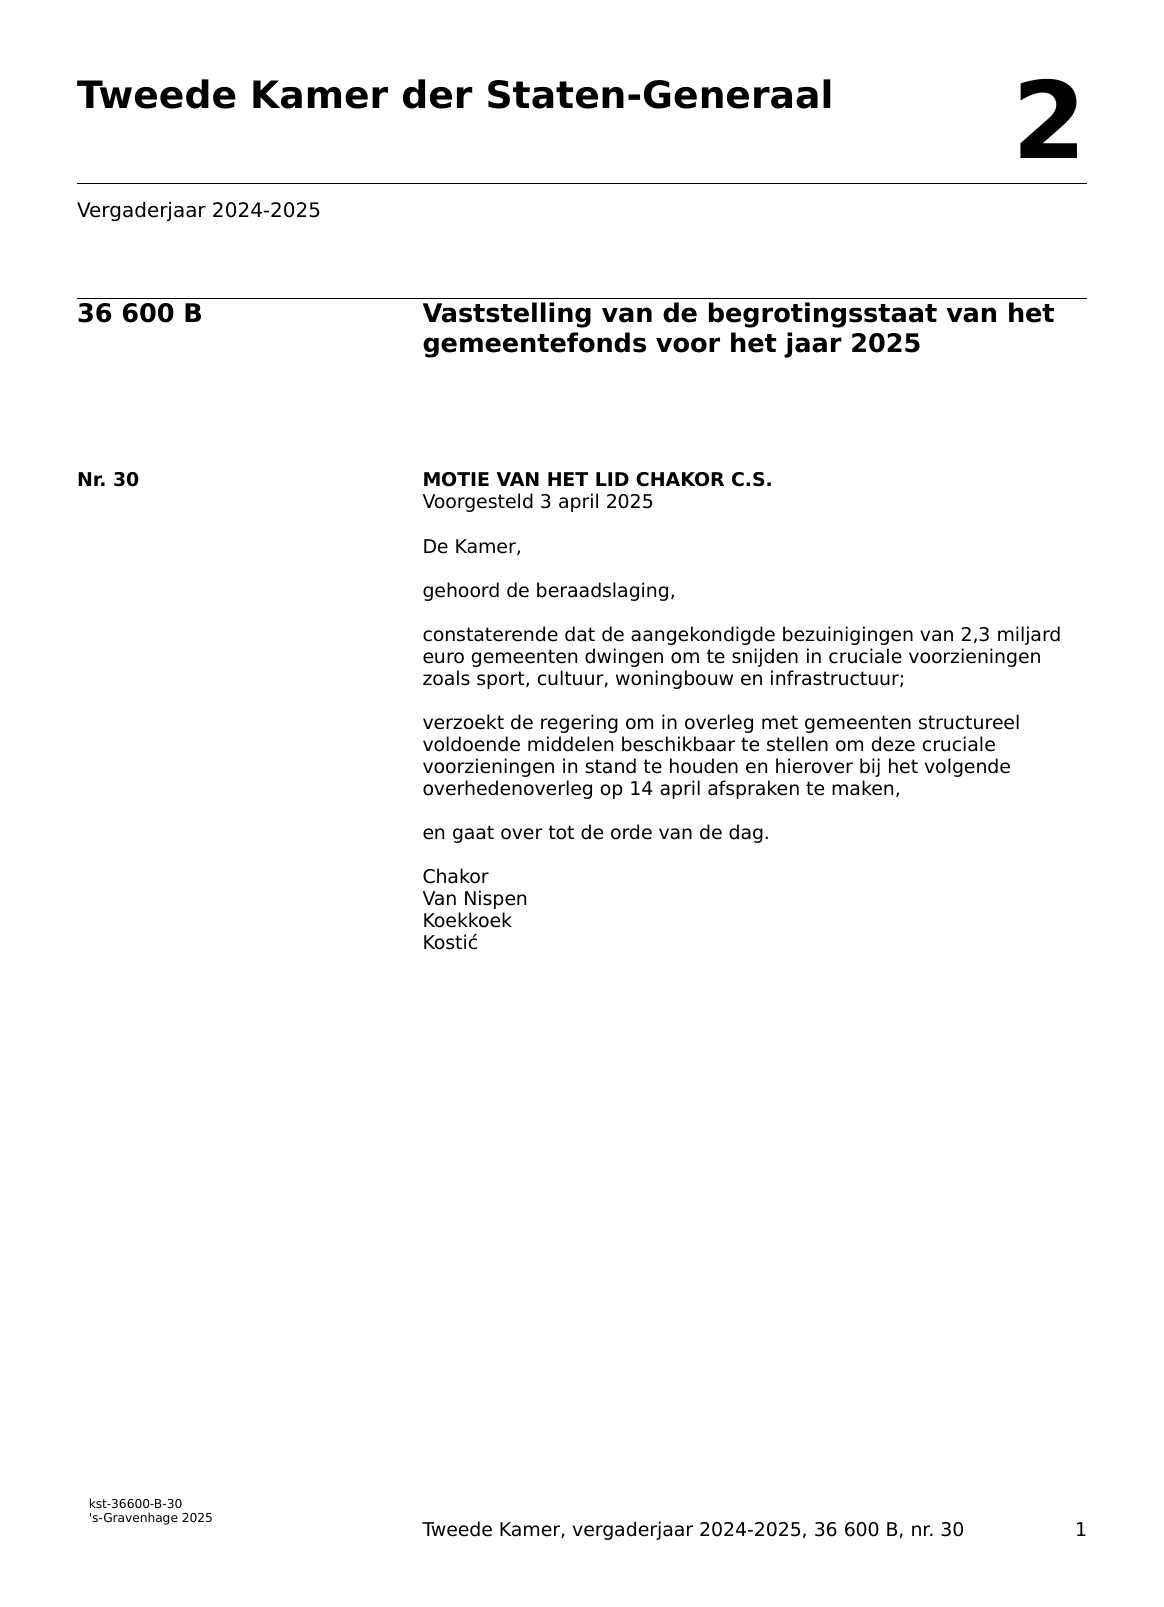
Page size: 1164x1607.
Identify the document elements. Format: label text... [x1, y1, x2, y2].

text constaterende dat de aangekondigde bezuinigingen van 2,3 miljard euro gemeenten dwingen om te snijden in cruciale voorzieningen zoals sport, cultuur, woningbouw en infrastructuur; [422, 624, 1087, 690]
text gehoord de beraadslaging, [422, 580, 1087, 602]
text kst-36600-B-30 [88, 1497, 323, 1511]
text en gaat over tot de orde van de dag. [422, 822, 1087, 844]
text Kostić [422, 932, 1087, 954]
text Voorgesteld 3 april 2025 [422, 491, 1087, 513]
text Chakor [422, 866, 1087, 888]
text Van Nispen [422, 888, 1087, 910]
table_header Tweede Kamer der Staten-Generaal [77, 59, 886, 183]
subtitle 36 600 B Vaststelling van de begrotingsstaat van het gemeentefonds voor het jaar 2025 [77, 299, 1087, 358]
text De Kamer, [422, 536, 1087, 557]
text verzoekt de regering om in overleg met gemeenten structureel voldoende middelen beschikbaar te stellen om deze cruciale voorzieningen in stand te houden en hierover bij het volgende overhedenoverleg op 14 april afspraken te maken, [422, 712, 1087, 800]
subtitle Nr. 30 MOTIE VAN HET LID CHAKOR C.S. [77, 469, 1087, 491]
text Koekkoek [422, 910, 1087, 932]
text 's-Gravenhage 2025 [88, 1511, 323, 1525]
table_cell Vergaderjaar 2024-2025 [77, 184, 1087, 298]
table_header 2 [886, 59, 1087, 183]
